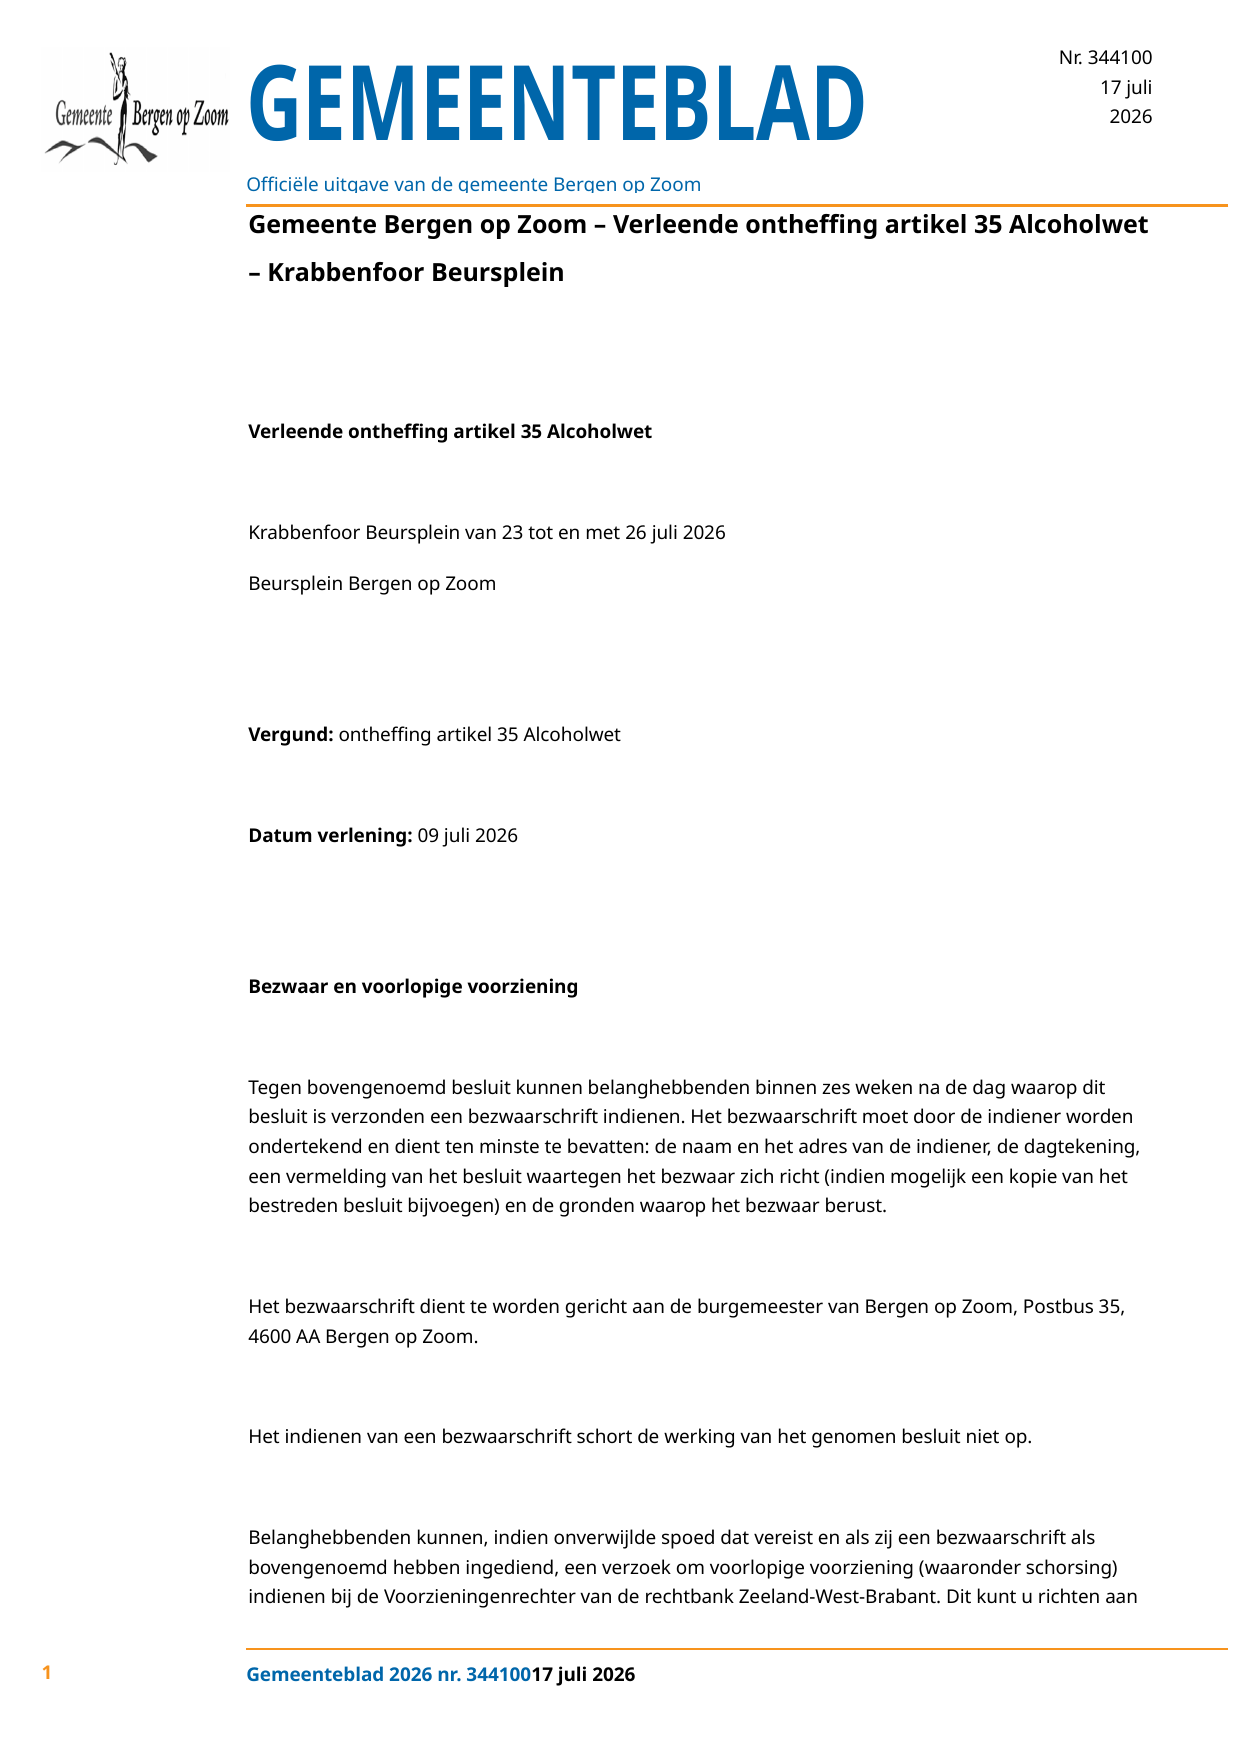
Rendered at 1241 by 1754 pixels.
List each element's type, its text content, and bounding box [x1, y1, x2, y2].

text Belanghebbenden kunnen, indien onverwijlde spoed dat vereist en als zij een bezwaarschrift als bovengenoemd hebben ingediend, een verzoek om voorlopige voorziening (waaronder schorsing) indienen bij de Voorzieningenrechter van de rechtbank Zeeland-West-Brabant. Dit kunt u richten aan [248, 1524, 1152, 1609]
text Vergund: ontheffing artikel 35 Alcoholwet [248, 721, 1152, 747]
text Het bezwaarschrift dient te worden gericht aan de burgemeester van Bergen op Zoom, Postbus 35, 4600 AA Bergen op Zoom. [248, 1293, 1152, 1349]
text Beursplein Bergen op Zoom [248, 570, 1152, 596]
text Krabbenfoor Beursplein van 23 tot en met 26 juli 2026 [248, 519, 1152, 545]
text Verleende ontheffing artikel 35 Alcoholwet [248, 419, 1152, 444]
text Tegen bovengenoemd besluit kunnen belanghebbenden binnen zes weken na de dag waarop dit besluit is verzonden een bezwaarschrift indienen. Het bezwaarschrift moet door de indiener worden ondertekend en dient ten minste te bevatten: de naam en het adres van de indiener, de dagtekening, een vermelding van het besluit waartegen het bezwaar zich richt (indien mogelijk een kopie van het bestreden besluit bijvoegen) en de gronden waarop het bezwaar berust. [248, 1074, 1152, 1218]
text Bezwaar en voorlopige voorziening [248, 973, 1152, 999]
text Gemeente Bergen op Zoom – Verleende ontheffing artikel 35 Alcoholwet – Krabbenfoor Beursplein [248, 207, 1152, 288]
text Het indienen van een bezwaarschrift schort de werking van het genomen besluit niet op. [248, 1424, 1152, 1449]
picture [41, 47, 231, 172]
text Datum verlening: 09 juli 2026 [248, 822, 1152, 848]
